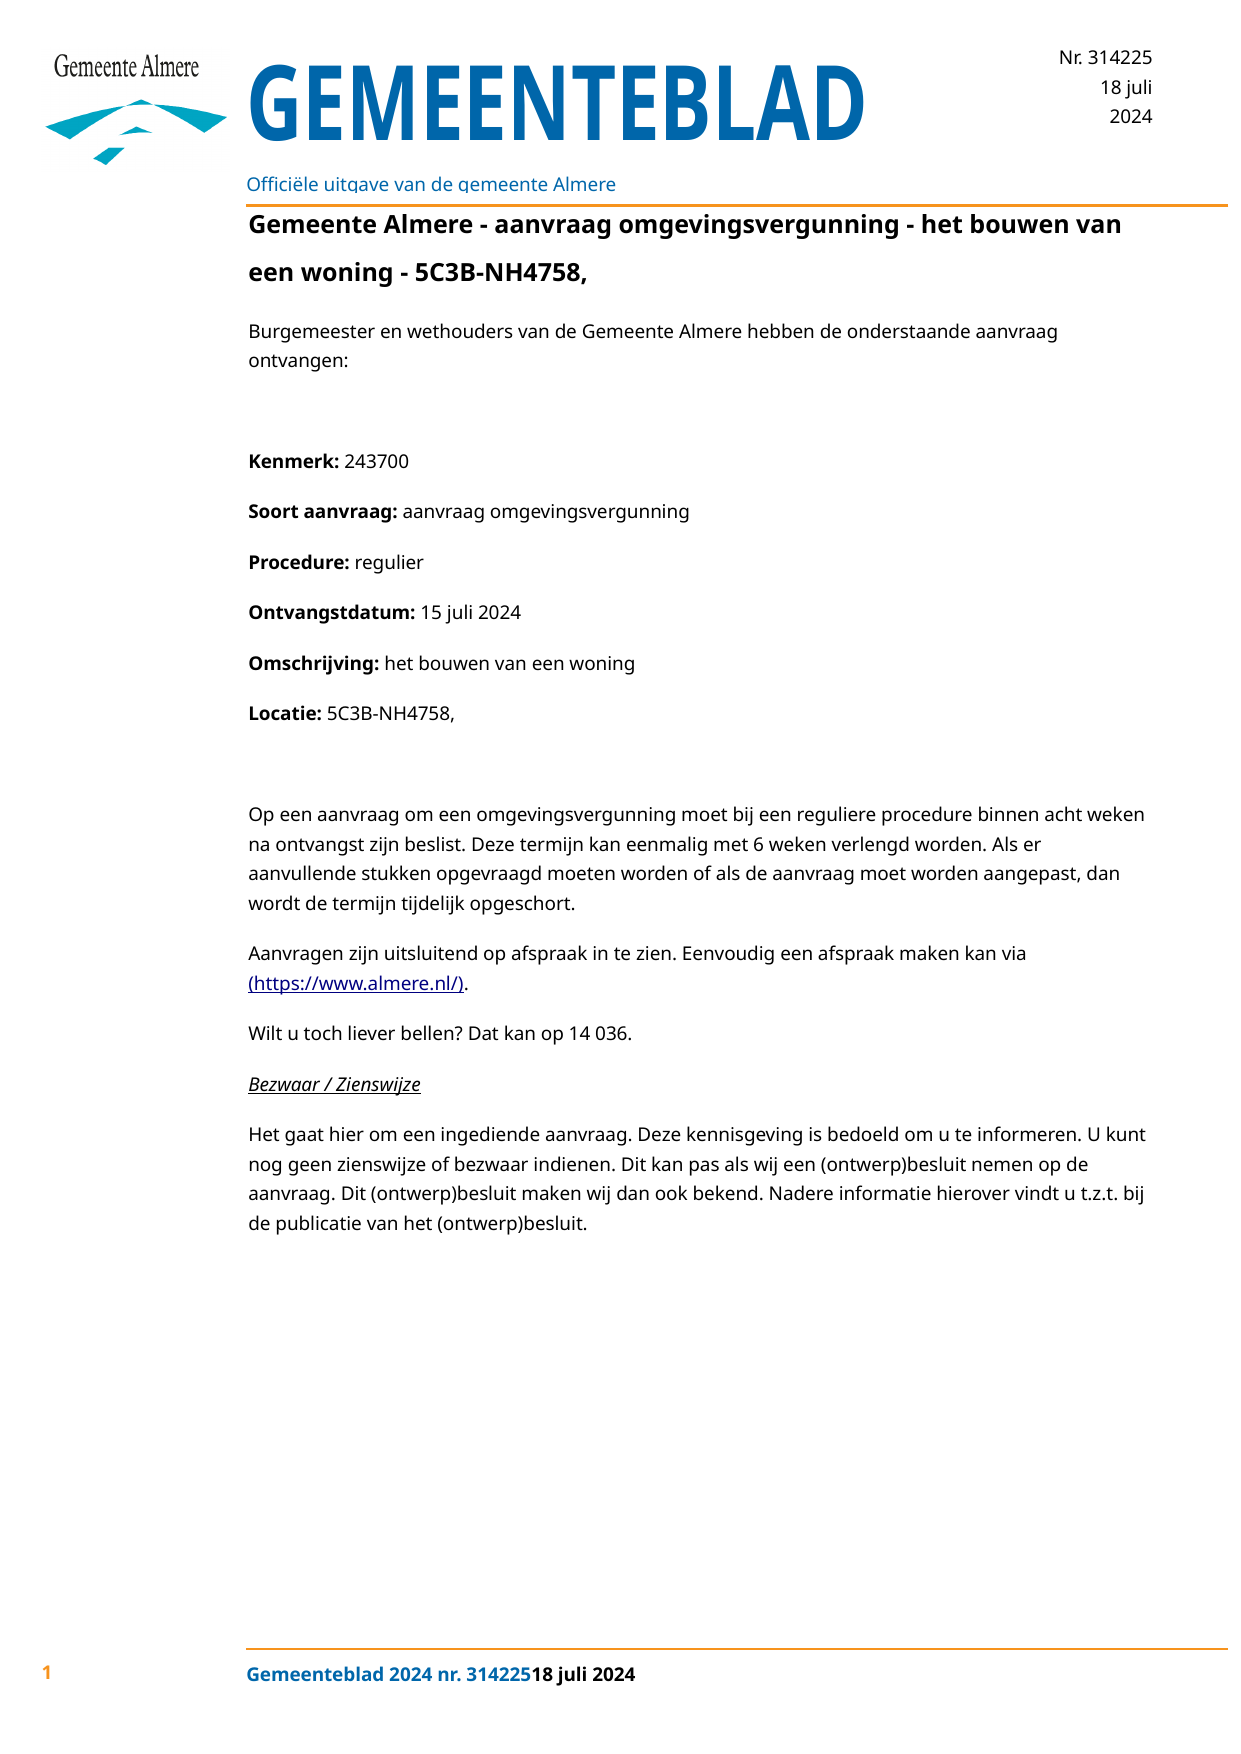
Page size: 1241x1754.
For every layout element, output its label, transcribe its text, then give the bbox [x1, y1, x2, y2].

text Gemeente Almere - aanvraag omgevingsvergunning - het bouwen van een woning - 5C3B-NH4758, [248, 207, 1152, 288]
text Locatie: 5C3B-NH4758, [248, 700, 1152, 726]
text Het gaat hier om een ingediende aanvraag. Deze kennisgeving is bedoeld om u te informeren. U kunt nog geen zienswijze of bezwaar indienen. Dit kan pas als wij een (ontwerp)besluit nemen op de aanvraag. Dit (ontwerp)besluit maken wij dan ook bekend. Nadere informatie hierover vindt u t.z.t. bij de publicatie van het (ontwerp)besluit. [248, 1121, 1152, 1236]
text Wilt u toch liever bellen? Dat kan op 14 036. [248, 1020, 1152, 1046]
text Bezwaar / Zienswijze [248, 1071, 1152, 1097]
text Burgemeester en wethouders van de Gemeente Almere hebben de onderstaande aanvraag ontvangen: [248, 318, 1152, 373]
text Ontvangstdatum: 15 juli 2024 [248, 599, 1152, 625]
text Omschrijving: het bouwen van een woning [248, 650, 1152, 676]
text Aanvragen zijn uitsluitend op afspraak in te zien. Eenvoudig een afspraak maken kan via (https://www.almere.nl/). [248, 940, 1152, 996]
text Soort aanvraag: aanvraag omgevingsvergunning [248, 499, 1152, 524]
text Kenmerk: 243700 [248, 448, 1152, 474]
picture [41, 47, 231, 172]
text Op een aanvraag om een omgevingsvergunning moet bij een reguliere procedure binnen acht weken na ontvangst zijn beslist. Deze termijn kan eenmalig met 6 weken verlengd worden. Als er aanvullende stukken opgevraagd moeten worden of als de aanvraag moet worden aangepast, dan wordt de termijn tijdelijk opgeschort. [248, 801, 1152, 916]
text Procedure: regulier [248, 549, 1152, 575]
